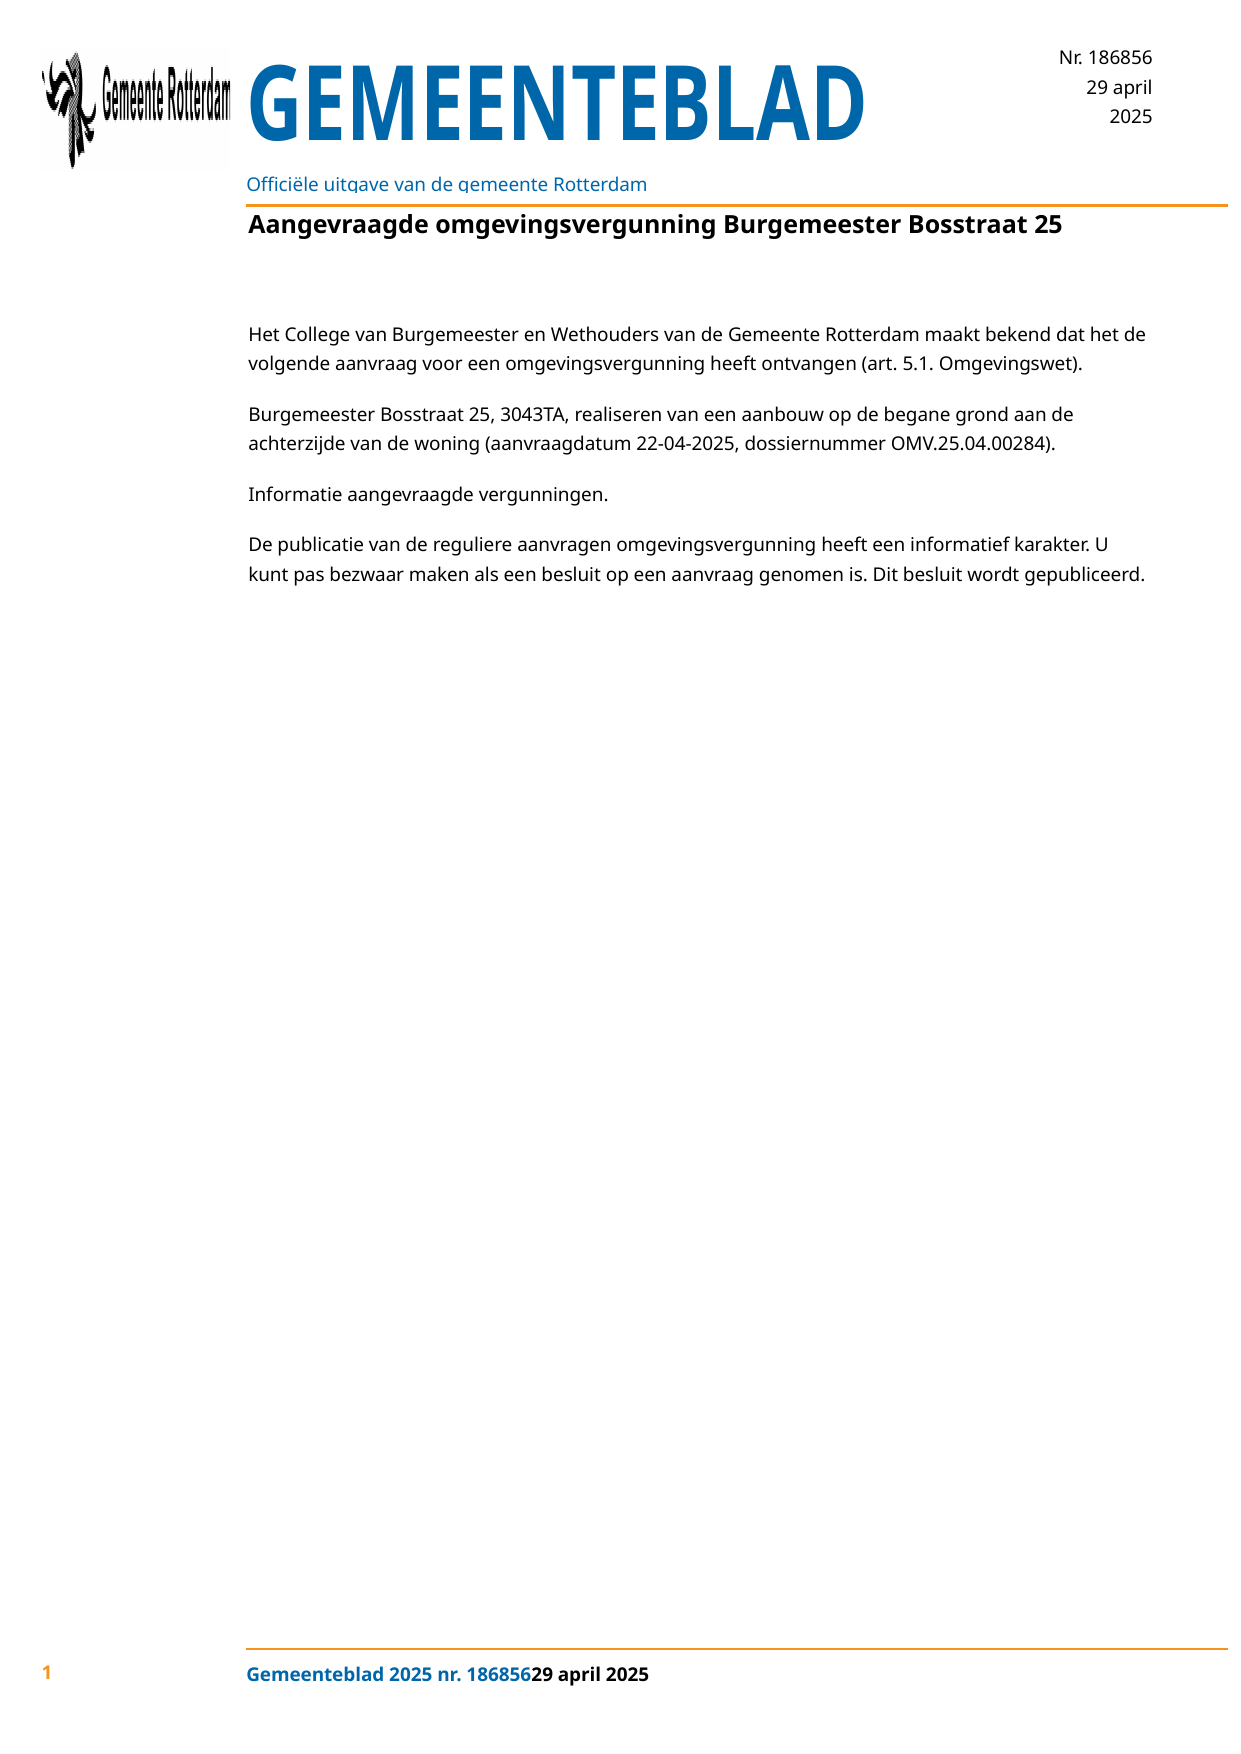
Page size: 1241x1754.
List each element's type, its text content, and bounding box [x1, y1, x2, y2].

text Het College van Burgemeester en Wethouders van de Gemeente Rotterdam maakt bekend dat het de volgende aanvraag voor een omgevingsvergunning heeft ontvangen (art. 5.1. Omgevingswet). [248, 321, 1152, 376]
text Informatie aangevraagde vergunningen. [248, 481, 1152, 506]
text Aangevraagde omgevingsvergunning Burgemeester Bosstraat 25 [248, 207, 1152, 241]
text Burgemeester Bosstraat 25, 3043TA, realiseren van een aanbouw op de begane grond aan de achterzijde van de woning (aanvraagdatum 22-04-2025, dossiernummer OMV.25.04.00284). [248, 401, 1152, 456]
picture [41, 47, 231, 172]
text De publicatie van de reguliere aanvragen omgevingsvergunning heeft een informatief karakter. U kunt pas bezwaar maken als een besluit op een aanvraag genomen is. Dit besluit wordt gepubliceerd. [248, 531, 1152, 586]
